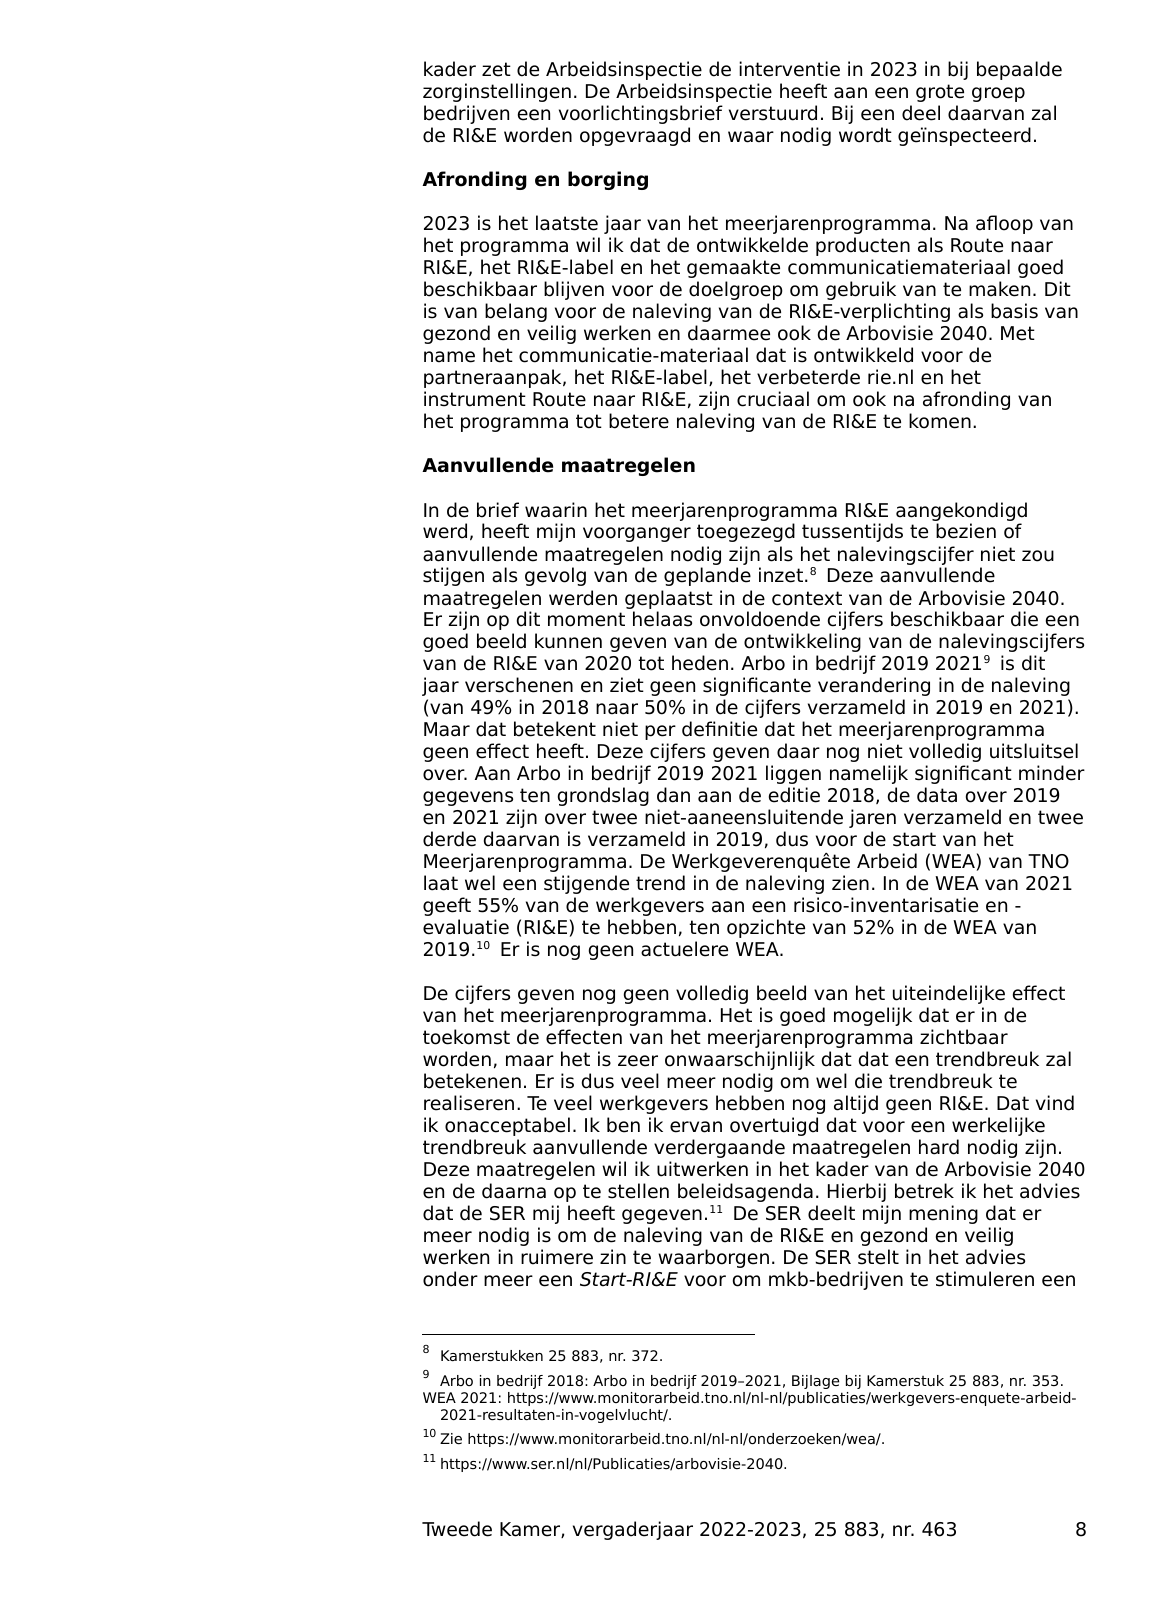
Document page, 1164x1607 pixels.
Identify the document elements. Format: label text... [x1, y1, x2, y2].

subtitle Afronding en borging [422, 169, 1087, 191]
text Deze maatregelen wil ik uitwerken in het kader van de Arbovisie 2040 en de daarna op te stellen beleidsagenda. Hierbij betrek ik het advies dat de SER mij heeft gegeven. De SER deelt mijn mening dat er meer nodig is om de naleving van de RI&E en gezond en veilig werken in ruimere zin te waarborgen. De SER stelt in het advies onder meer een Start-RI&E voor om mkb-bedrijven te stimuleren een [422, 1159, 1087, 1291]
subtitle Aanvullende maatregelen [422, 455, 1087, 477]
text Kamerstukken 25 883, nr. 372. [422, 1343, 1087, 1366]
text Er zijn op dit moment helaas onvoldoende cijfers beschikbaar die een goed beeld kunnen geven van de ontwikkeling van de nalevingscijfers van de RI&E van 2020 tot heden. Arbo in bedrijf 2019 2021 is dit jaar verschenen en ziet geen significante verandering in de naleving (van 49% in 2018 naar 50% in de cijfers verzameld in 2019 en 2021). Maar dat betekent niet per definitie dat het meerjarenprogramma geen effect heeft. Deze cijfers geven daar nog niet volledig uitsluitsel over. Aan Arbo in bedrijf 2019 2021 liggen namelijk significant minder gegevens ten grondslag dan aan de editie 2018, de data over 2019 en 2021 zijn over twee niet-aaneensluitende jaren verzameld en twee derde daarvan is verzameld in 2019, dus voor de start van het Meerjarenprogramma. De Werkgeverenquête Arbeid (WEA) van TNO laat wel een stijgende trend in de naleving zien. In de WEA van 2021 geeft 55% van de werkgevers aan een risico-inventarisatie en -evaluatie (RI&E) te hebben, ten opzichte van 52% in de WEA van 2019. Er is nog geen actuelere WEA. [422, 609, 1087, 961]
text https://www.ser.nl/nl/Publicaties/arbovisie-2040. [422, 1452, 1087, 1474]
text In de brief waarin het meerjarenprogramma RI&E aangekondigd werd, heeft mijn voorganger toegezegd tussentijds te bezien of aanvullende maatregelen nodig zijn als het nalevingscijfer niet zou stijgen als gevolg van de geplande inzet. Deze aanvullende maatregelen werden geplaatst in de context van de Arbovisie 2040. [422, 499, 1087, 609]
text Arbo in bedrijf 2018: Arbo in bedrijf 2019–2021, Bijlage bij Kamerstuk 25 883, nr. 353. [422, 1368, 1087, 1391]
text kader zet de Arbeidsinspectie de interventie in 2023 in bij bepaalde zorginstellingen. De Arbeidsinspectie heeft aan een grote groep bedrijven een voorlichtingsbrief verstuurd. Bij een deel daarvan zal de RI&E worden opgevraagd en waar nodig wordt geïnspecteerd. [422, 59, 1087, 147]
text De cijfers geven nog geen volledig beeld van het uiteindelijke effect van het meerjarenprogramma. Het is goed mogelijk dat er in de toekomst de effecten van het meerjarenprogramma zichtbaar worden, maar het is zeer onwaarschijnlijk dat dat een trendbreuk zal betekenen. Er is dus veel meer nodig om wel die trendbreuk te realiseren. Te veel werkgevers hebben nog altijd geen RI&E. Dat vind ik onacceptabel. Ik ben ik ervan overtuigd dat voor een werkelijke trendbreuk aanvullende verdergaande maatregelen hard nodig zijn. [422, 983, 1087, 1159]
text WEA 2021: https://www.monitorarbeid.tno.nl/nl-nl/publicaties/werkgevers-enquete-arbeid-2021-resultaten-in-vogelvlucht/. [422, 1391, 1087, 1424]
text Zie https://www.monitorarbeid.tno.nl/nl-nl/onderzoeken/wea/. [422, 1427, 1087, 1449]
text 2023 is het laatste jaar van het meerjarenprogramma. Na afloop van het programma wil ik dat de ontwikkelde producten als Route naar RI&E, het RI&E-label en het gemaakte communicatiemateriaal goed beschikbaar blijven voor de doelgroep om gebruik van te maken. Dit is van belang voor de naleving van de RI&E-verplichting als basis van gezond en veilig werken en daarmee ook de Arbovisie 2040. Met name het communicatie-materiaal dat is ontwikkeld voor de partneraanpak, het RI&E-label, het verbeterde rie.nl en het instrument Route naar RI&E, zijn cruciaal om ook na afronding van het programma tot betere naleving van de RI&E te komen. [422, 213, 1087, 433]
